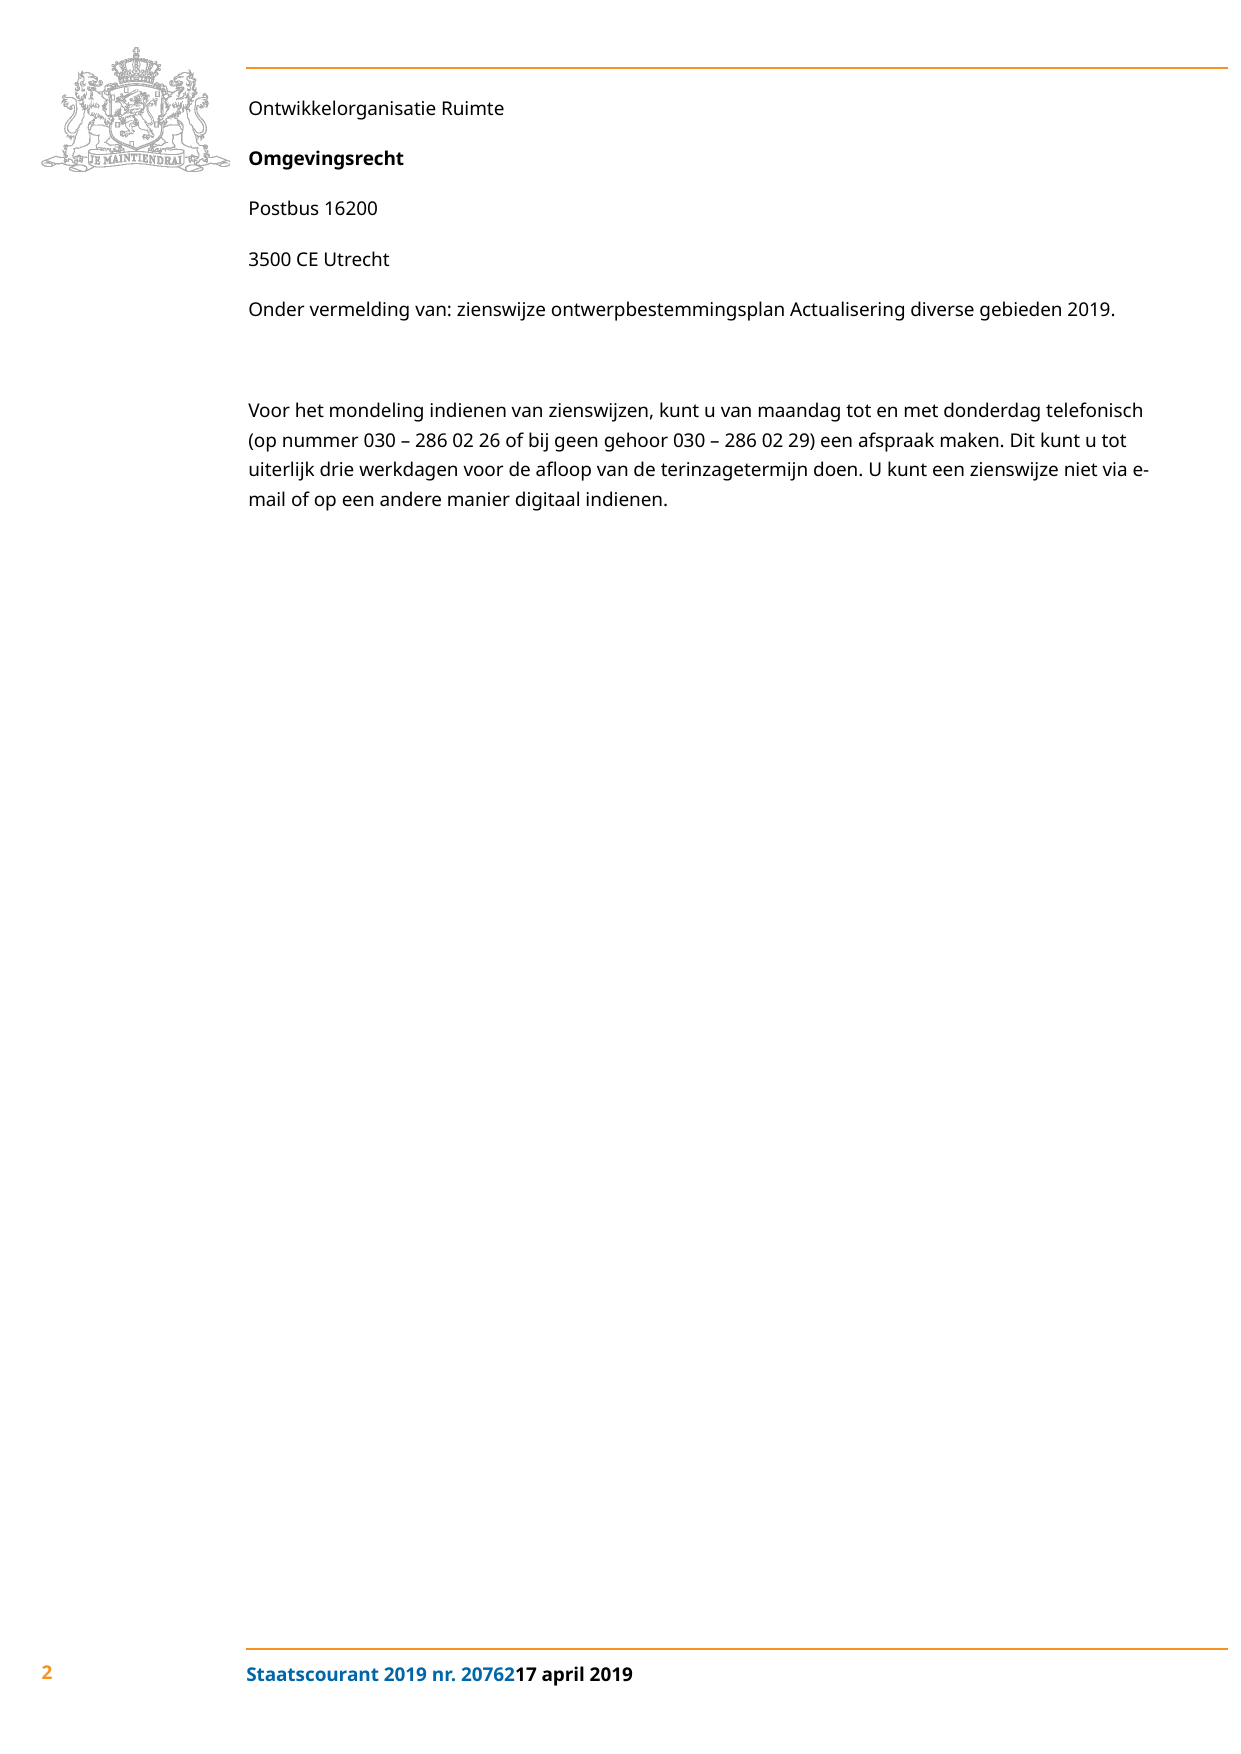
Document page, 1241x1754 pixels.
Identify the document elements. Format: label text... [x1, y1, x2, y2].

text Onder vermelding van: zienswijze ontwerpbestemmingsplan Actualisering diverse gebieden 2019. [248, 296, 1152, 322]
text 3500 CE Utrecht [248, 246, 1152, 272]
text Omgevingsrecht [248, 145, 1152, 171]
text Voor het mondeling indienen van zienswijzen, kunt u van maandag tot en met donderdag telefonisch (op nummer 030 – 286 02 26 of bij geen gehoor 030 – 286 02 29) een afspraak maken. Dit kunt u tot uiterlijk drie werkdagen voor de afloop van de terinzagetermijn doen. U kunt een zienswijze niet via e-mail of op een andere manier digitaal indienen. [248, 397, 1152, 512]
text Postbus 16200 [248, 196, 1152, 221]
text Ontwikkelorganisatie Ruimte [248, 95, 1152, 121]
picture [41, 47, 231, 172]
